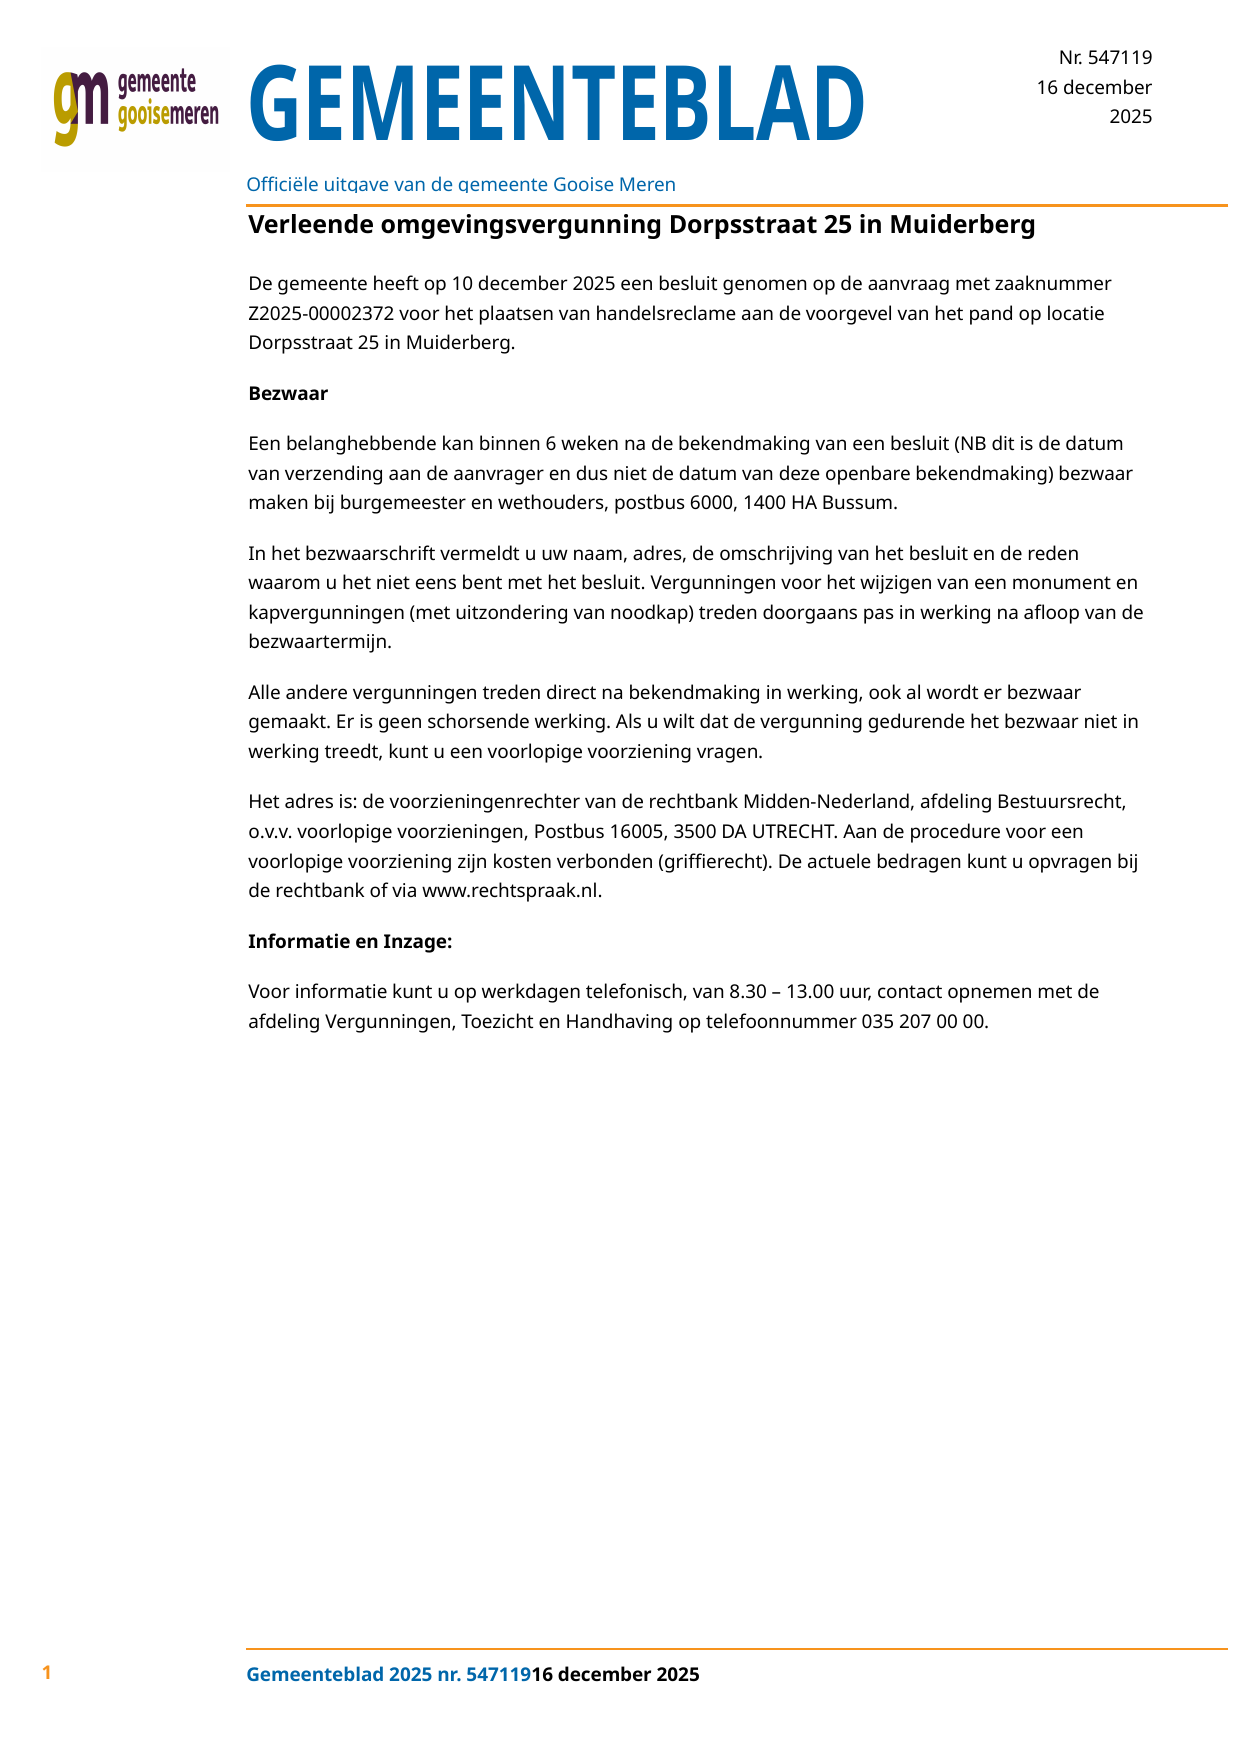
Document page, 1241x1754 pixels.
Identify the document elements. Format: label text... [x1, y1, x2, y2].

text Verleende omgevingsvergunning Dorpsstraat 25 in Muiderberg [248, 207, 1152, 241]
text Informatie en Inzage: [248, 928, 1152, 953]
text Alle andere vergunningen treden direct na bekendmaking in werking, ook al wordt er bezwaar gemaakt. Er is geen schorsende werking. Als u wilt dat de vergunning gedurende het bezwaar niet in werking treedt, kunt u een voorlopige voorziening vragen. [248, 679, 1152, 764]
text De gemeente heeft op 10 december 2025 een besluit genomen op de aanvraag met zaaknummer Z2025-00002372 voor het plaatsen van handelsreclame aan de voorgevel van het pand op locatie Dorpsstraat 25 in Muiderberg. [248, 270, 1152, 355]
picture [41, 47, 231, 172]
text Een belanghebbende kan binnen 6 weken na de bekendmaking van een besluit (NB dit is de datum van verzending aan de aanvrager en dus niet de datum van deze openbare bekendmaking) bezwaar maken bij burgemeester en wethouders, postbus 6000, 1400 HA Bussum. [248, 430, 1152, 515]
text Voor informatie kunt u op werkdagen telefonisch, van 8.30 – 13.00 uur, contact opnemen met de afdeling Vergunningen, Toezicht en Handhaving op telefoonnummer 035 207 00 00. [248, 978, 1152, 1033]
text Bezwaar [248, 380, 1152, 406]
text Het adres is: de voorzieningenrechter van de rechtbank Midden-Nederland, afdeling Bestuursrecht, o.v.v. voorlopige voorzieningen, Postbus 16005, 3500 DA UTRECHT. Aan de procedure voor een voorlopige voorziening zijn kosten verbonden (griffierecht). De actuele bedragen kunt u opvragen bij de rechtbank of via www.rechtspraak.nl. [248, 789, 1152, 903]
text In het bezwaarschrift vermeldt u uw naam, adres, de omschrijving van het besluit en de reden waarom u het niet eens bent met het besluit. Vergunningen voor het wijzigen van een monument en kapvergunningen (met uitzondering van noodkap) treden doorgaans pas in werking na afloop van de bezwaartermijn. [248, 540, 1152, 654]
